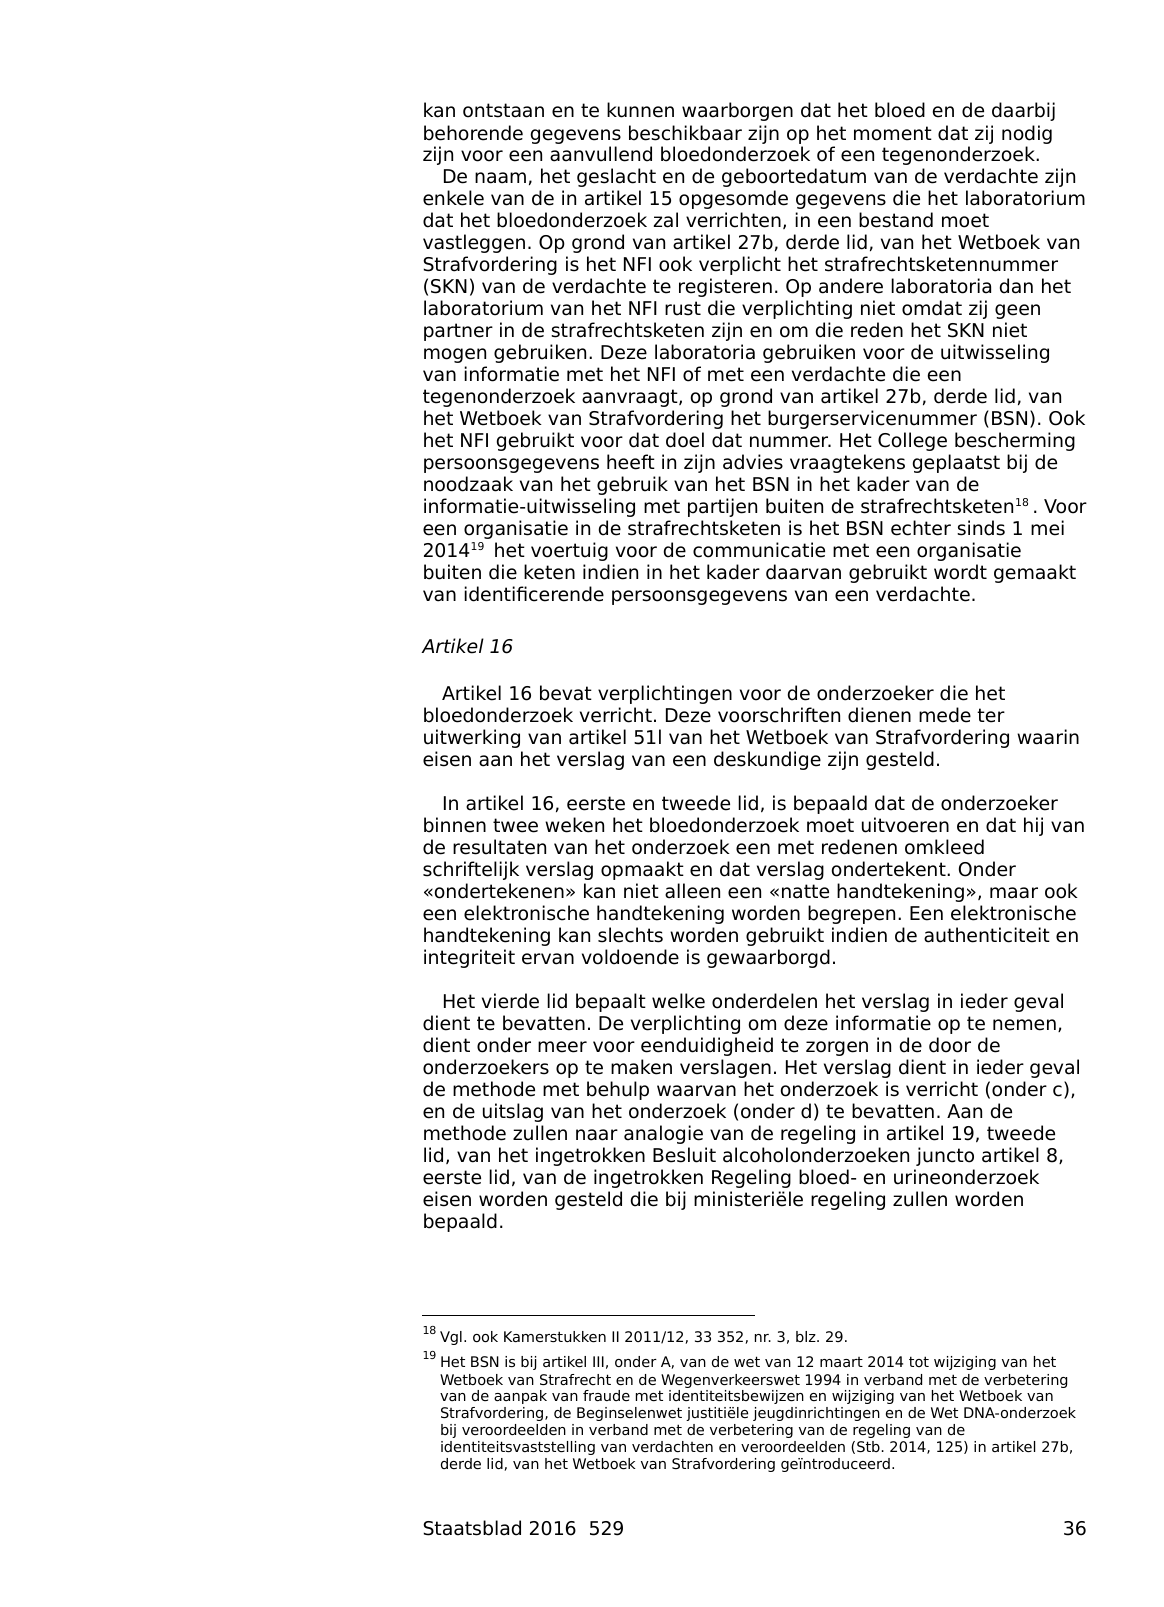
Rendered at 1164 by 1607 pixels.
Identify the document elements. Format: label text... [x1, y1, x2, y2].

text Artikel 16 bevat verplichtingen voor de onderzoeker die het bloedonderzoek verricht. Deze voorschriften dienen mede ter uitwerking van artikel 51l van het Wetboek van Strafvordering waarin eisen aan het verslag van een deskundige zijn gesteld. [422, 683, 1087, 771]
text Het vierde lid bepaalt welke onderdelen het verslag in ieder geval dient te bevatten. De verplichting om deze informatie op te nemen, dient onder meer voor eenduidigheid te zorgen in de door de onderzoekers op te maken verslagen. Het verslag dient in ieder geval de methode met behulp waarvan het onderzoek is verricht (onder c), en de uitslag van het onderzoek (onder d) te bevatten. Aan de methode zullen naar analogie van de regeling in artikel 19, tweede lid, van het ingetrokken Besluit alcoholonderzoeken juncto artikel 8, eerste lid, van de ingetrokken Regeling bloed- en urineonderzoek eisen worden gesteld die bij ministeriële regeling zullen worden bepaald. [422, 991, 1087, 1233]
text De naam, het geslacht en de geboortedatum van de verdachte zijn enkele van de in artikel 15 opgesomde gegevens die het laboratorium dat het bloedonderzoek zal verrichten, in een bestand moet vastleggen. Op grond van artikel 27b, derde lid, van het Wetboek van Strafvordering is het NFI ook verplicht het strafrechtsketennummer (SKN) van de verdachte te registeren. Op andere laboratoria dan het laboratorium van het NFI rust die verplichting niet omdat zij geen partner in de strafrechtsketen zijn en om die reden het SKN niet mogen gebruiken. Deze laboratoria gebruiken voor de uitwisseling van informatie met het NFI of met een verdachte die een tegenonderzoek aanvraagt, op grond van artikel 27b, derde lid, van het Wetboek van Strafvordering het burgerservicenummer (BSN). Ook het NFI gebruikt voor dat doel dat nummer. Het College bescherming persoonsgegevens heeft in zijn advies vraagtekens geplaatst bij de noodzaak van het gebruik van het BSN in het kader van de informatie-uitwisseling met partijen buiten de strafrechtsketen. Voor een organisatie in de strafrechtsketen is het BSN echter sinds 1 mei 2014 het voertuig voor de communicatie met een organisatie buiten die keten indien in het kader daarvan gebruikt wordt gemaakt van identificerende persoonsgegevens van een verdachte. [422, 166, 1087, 606]
text In artikel 16, eerste en tweede lid, is bepaald dat de onderzoeker binnen twee weken het bloedonderzoek moet uitvoeren en dat hij van de resultaten van het onderzoek een met redenen omkleed schriftelijk verslag opmaakt en dat verslag ondertekent. Onder «ondertekenen» kan niet alleen een «natte handtekening», maar ook een elektronische handtekening worden begrepen. Een elektronische handtekening kan slechts worden gebruikt indien de authenticiteit en integriteit ervan voldoende is gewaarborgd. [422, 793, 1087, 969]
text Het BSN is bij artikel III, onder A, van de wet van 12 maart 2014 tot wijziging van het Wetboek van Strafrecht en de Wegenverkeerswet 1994 in verband met de verbetering van de aanpak van fraude met identiteitsbewijzen en wijziging van het Wetboek van Strafvordering, de Beginselenwet justitiële jeugdinrichtingen en de Wet DNA-onderzoek bij veroordeelden in verband met de verbetering van de regeling van de identiteitsvaststelling van verdachten en veroordeelden (Stb. 2014, 125) in artikel 27b, derde lid, van het Wetboek van Strafvordering geïntroduceerd. [422, 1349, 1087, 1473]
text Vgl. ook Kamerstukken II 2011/12, 33 352, nr. 3, blz. 29. [422, 1324, 1087, 1347]
subtitle Artikel 16 [422, 636, 1087, 658]
text kan ontstaan en te kunnen waarborgen dat het bloed en de daarbij behorende gegevens beschikbaar zijn op het moment dat zij nodig zijn voor een aanvullend bloedonderzoek of een tegenonderzoek. [422, 100, 1087, 166]
